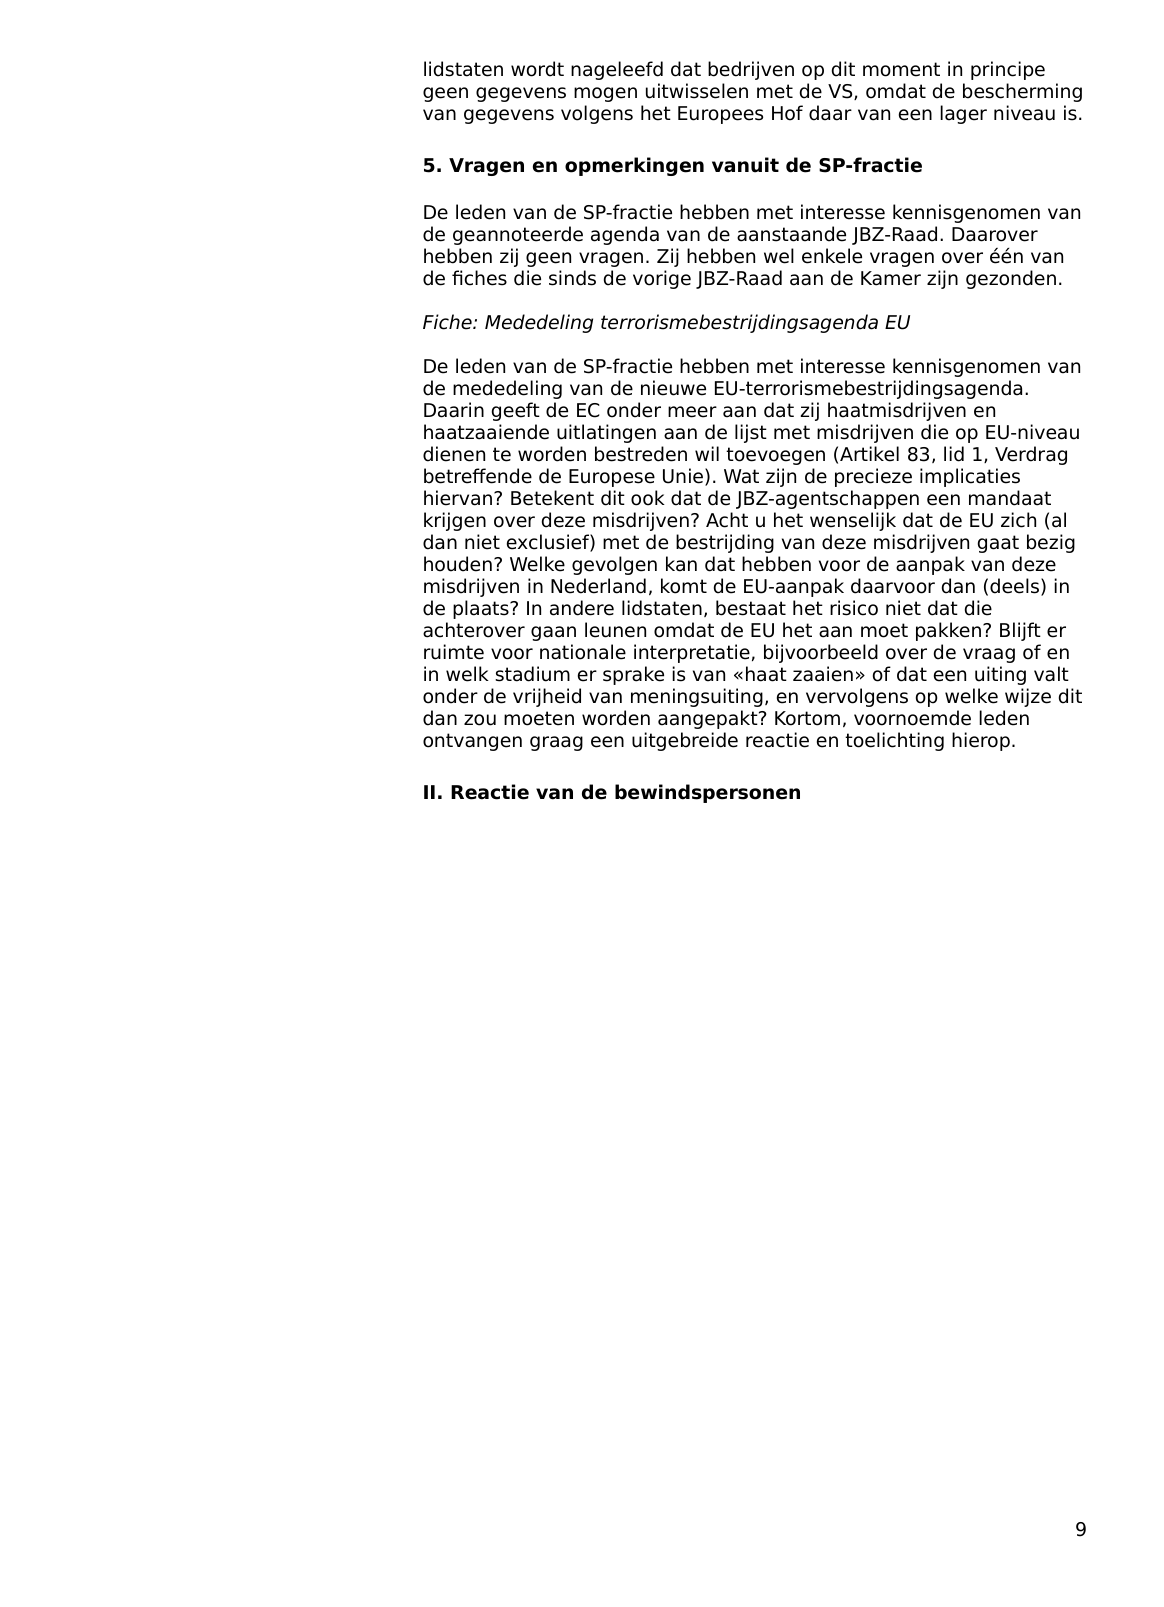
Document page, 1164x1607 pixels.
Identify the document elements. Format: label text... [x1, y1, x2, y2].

subtitle 5. Vragen en opmerkingen vanuit de SP-fractie [422, 155, 1087, 177]
text lidstaten wordt nageleefd dat bedrijven op dit moment in principe geen gegevens mogen uitwisselen met de VS, omdat de bescherming van gegevens volgens het Europees Hof daar van een lager niveau is. [422, 59, 1087, 125]
text De leden van de SP-fractie hebben met interesse kennisgenomen van de mededeling van de nieuwe EU-terrorismebestrijdingsagenda. Daarin geeft de EC onder meer aan dat zij haatmisdrijven en haatzaaiende uitlatingen aan de lijst met misdrijven die op EU-niveau dienen te worden bestreden wil toevoegen (Artikel 83, lid 1, Verdrag betreffende de Europese Unie). Wat zijn de precieze implicaties hiervan? Betekent dit ook dat de JBZ-agentschappen een mandaat krijgen over deze misdrijven? Acht u het wenselijk dat de EU zich (al dan niet exclusief) met de bestrijding van deze misdrijven gaat bezig houden? Welke gevolgen kan dat hebben voor de aanpak van deze misdrijven in Nederland, komt de EU-aanpak daarvoor dan (deels) in de plaats? In andere lidstaten, bestaat het risico niet dat die achterover gaan leunen omdat de EU het aan moet pakken? Blijft er ruimte voor nationale interpretatie, bijvoorbeeld over de vraag of en in welk stadium er sprake is van «haat zaaien» of dat een uiting valt onder de vrijheid van meningsuiting, en vervolgens op welke wijze dit dan zou moeten worden aangepakt? Kortom, voornoemde leden ontvangen graag een uitgebreide reactie en toelichting hierop. [422, 356, 1087, 752]
subtitle II. Reactie van de bewindspersonen [422, 782, 1087, 804]
subtitle Fiche: Mededeling terrorismebestrijdingsagenda EU [422, 312, 1087, 334]
text De leden van de SP-fractie hebben met interesse kennisgenomen van de geannoteerde agenda van de aanstaande JBZ-Raad. Daarover hebben zij geen vragen. Zij hebben wel enkele vragen over één van de fiches die sinds de vorige JBZ-Raad aan de Kamer zijn gezonden. [422, 202, 1087, 290]
